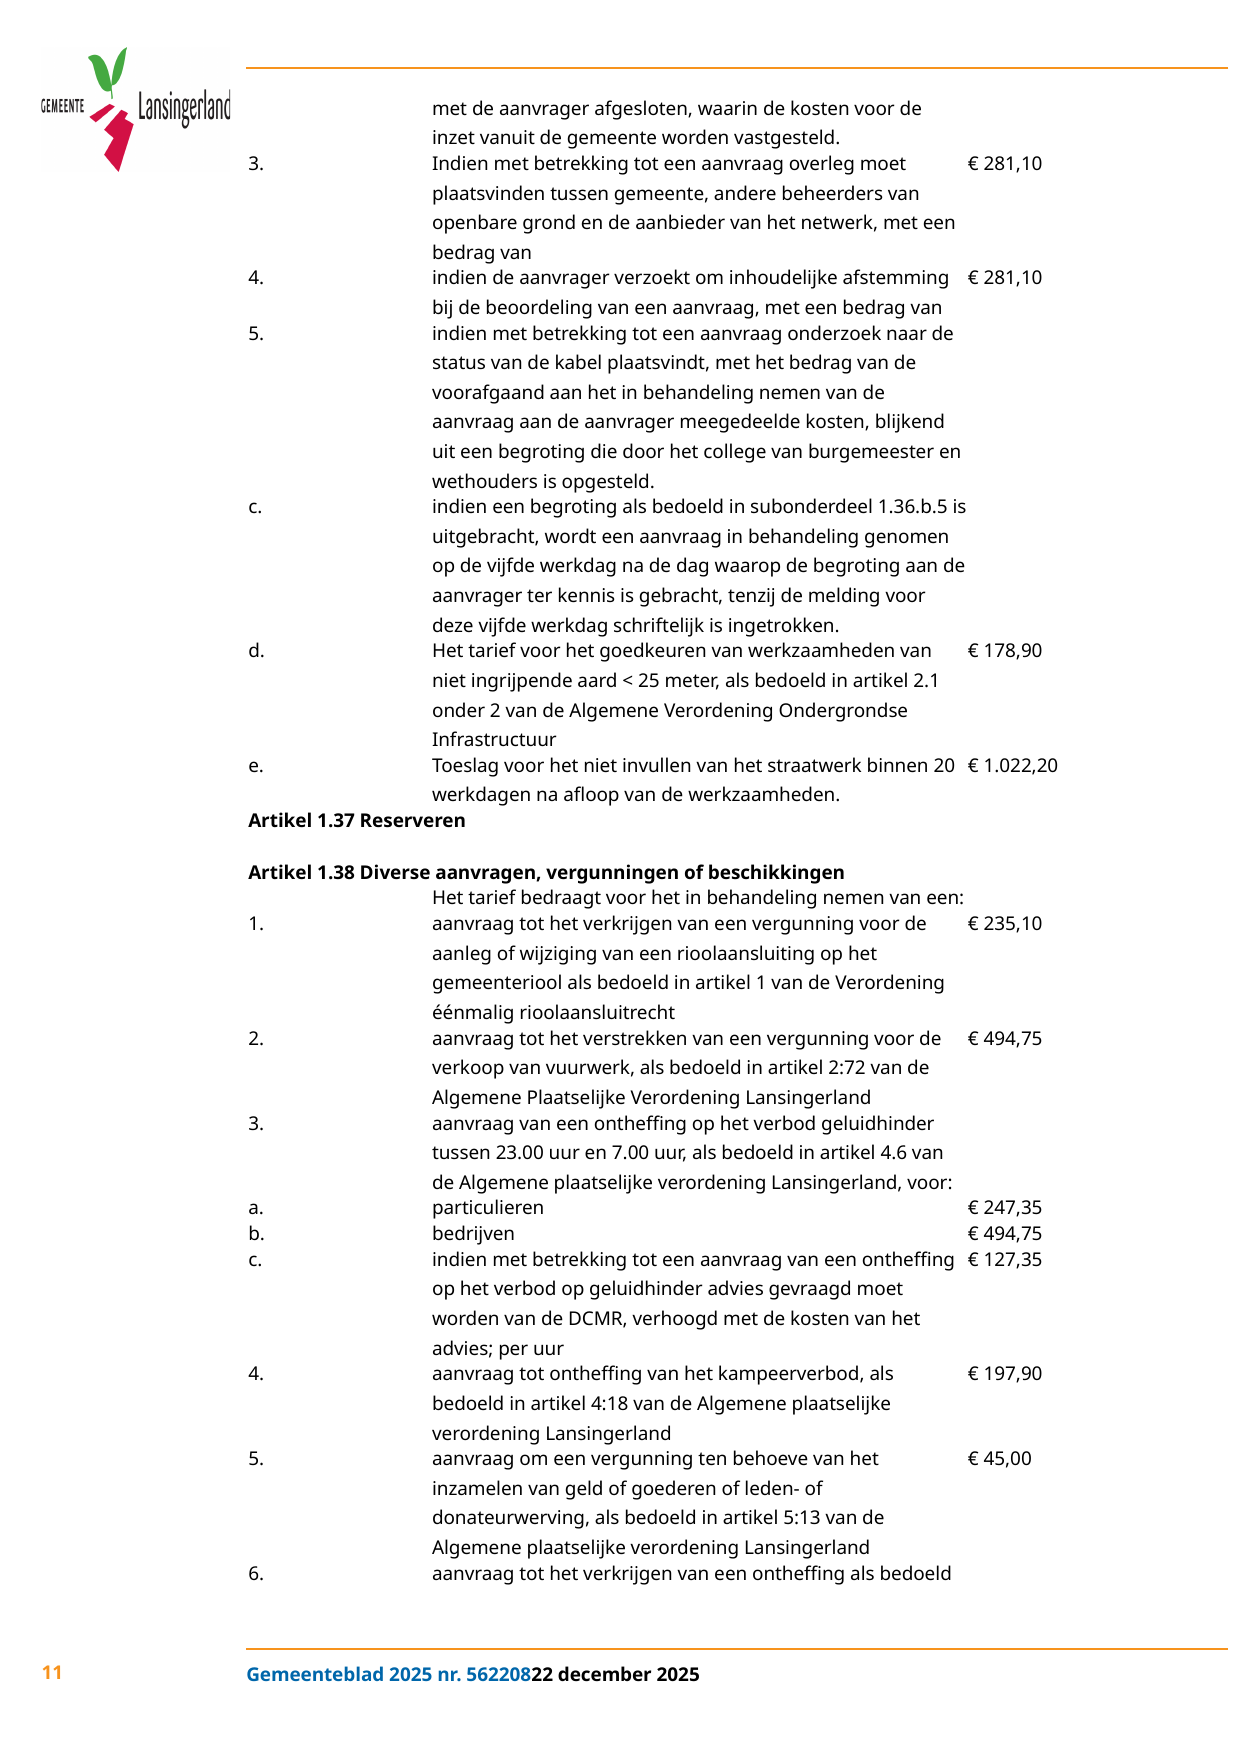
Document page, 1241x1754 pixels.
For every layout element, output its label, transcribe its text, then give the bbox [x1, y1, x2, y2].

table_cell aanvraag van een ontheffing op het verbod geluidhinder tussen 23.00 uur en 7.00 uur, als bedoeld in artikel 4.6 van de Algemene plaatselijke verordening Lansingerland, voor: [432, 1110, 968, 1194]
table_cell bedrijven [432, 1220, 968, 1246]
table_cell 4. [248, 1361, 432, 1445]
table_cell aanvraag tot ontheffing van het kampeerverbod, als bedoeld in artikel 4:18 van de Algemene plaatselijke verordening Lansingerland [432, 1361, 968, 1445]
table_cell [968, 320, 1152, 493]
table_cell 2. [248, 1025, 432, 1110]
table_cell € 281,10 [968, 150, 1152, 264]
table_cell € 494,75 [968, 1220, 1152, 1246]
table_cell € 197,90 [968, 1361, 1152, 1445]
table_cell € 235,10 [968, 910, 1152, 1025]
table_cell Het tarief voor het goedkeuren van werkzaamheden van niet ingrijpende aard < 25 meter, als bedoeld in artikel 2.1 onder 2 van de Algemene Verordening Ondergrondse Infrastructuur [432, 638, 968, 752]
table_cell c. [248, 494, 432, 638]
table_cell € 45,00 [968, 1445, 1152, 1560]
table_cell Indien met betrekking tot een aanvraag overleg moet plaatsvinden tussen gemeente, andere beheerders van openbare grond en de aanbieder van het netwerk, met een bedrag van [432, 150, 968, 264]
table_cell 5. [248, 1445, 432, 1560]
table_cell 5. [248, 320, 432, 493]
table_cell particulieren [432, 1195, 968, 1220]
table_cell aanvraag tot het verkrijgen van een vergunning voor de aanleg of wijziging van een rioolaansluiting op het gemeenteriool als bedoeld in artikel 1 van de Verordening éénmalig rioolaansluitrecht [432, 910, 968, 1025]
table_cell € 247,35 [968, 1195, 1152, 1220]
table_cell indien met betrekking tot een aanvraag van een ontheffing op het verbod op geluidhinder advies gevraagd moet worden van de DCMR, verhoogd met de kosten van het advies; per uur [432, 1246, 968, 1361]
table_cell c. [248, 1246, 432, 1361]
table_cell 6. [248, 1560, 432, 1586]
table_cell aanvraag tot het verkrijgen van een ontheffing als bedoeld [432, 1560, 968, 1586]
table_cell € 494,75 [968, 1025, 1152, 1110]
table_cell € 1.022,20 [968, 752, 1152, 807]
table_cell [968, 494, 1152, 638]
table_cell € 281,10 [968, 265, 1152, 320]
table_cell [968, 1110, 1152, 1194]
table_cell aanvraag om een vergunning ten behoeve van het inzamelen van geld of goederen of leden- of donateurwerving, als bedoeld in artikel 5:13 van de Algemene plaatselijke verordening Lansingerland [432, 1445, 968, 1560]
table_cell aanvraag tot het verstrekken van een vergunning voor de verkoop van vuurwerk, als bedoeld in artikel 2:72 van de Algemene Plaatselijke Verordening Lansingerland [432, 1025, 968, 1110]
table_cell b. [248, 1220, 432, 1246]
table_cell indien de aanvrager verzoekt om inhoudelijke afstemming bij de beoordeling van een aanvraag, met een bedrag van [432, 265, 968, 320]
table_cell a. [248, 1195, 432, 1220]
table_cell Artikel 1.38 Diverse aanvragen, vergunningen of beschikkingen [248, 859, 1152, 884]
table_cell met de aanvrager afgesloten, waarin de kosten voor de inzet vanuit de gemeente worden vastgesteld. [432, 95, 968, 150]
table_cell [248, 95, 432, 150]
table_cell 3. [248, 150, 432, 264]
table_cell d. [248, 638, 432, 752]
table_cell € 178,90 [968, 638, 1152, 752]
table_cell indien een begroting als bedoeld in subonderdeel 1.36.b.5 is uitgebracht, wordt een aanvraag in behandeling genomen op de vijfde werkdag na de dag waarop de begroting aan de aanvrager ter kennis is gebracht, tenzij de melding voor deze vijfde werkdag schriftelijk is ingetrokken. [432, 494, 968, 638]
table_cell 1. [248, 910, 432, 1025]
table_cell € 127,35 [968, 1246, 1152, 1361]
table_cell 4. [248, 265, 432, 320]
table_cell 3. [248, 1110, 432, 1194]
table_cell Toeslag voor het niet invullen van het straatwerk binnen 20 werkdagen na afloop van de werkzaamheden. [432, 752, 968, 807]
table_cell [248, 833, 1152, 859]
table_cell Het tarief bedraagt voor het in behandeling nemen van een: [432, 885, 968, 910]
table_cell [248, 885, 432, 910]
table_cell [968, 885, 1152, 910]
table_cell [968, 1560, 1152, 1586]
table_cell e. [248, 752, 432, 807]
table_cell indien met betrekking tot een aanvraag onderzoek naar de status van de kabel plaatsvindt, met het bedrag van de voorafgaand aan het in behandeling nemen van de aanvraag aan de aanvrager meegedeelde kosten, blijkend uit een begroting die door het college van burgemeester en wethouders is opgesteld. [432, 320, 968, 493]
table_cell [968, 95, 1152, 150]
picture [41, 47, 231, 172]
table_cell Artikel 1.37 Reserveren [248, 808, 1152, 833]
